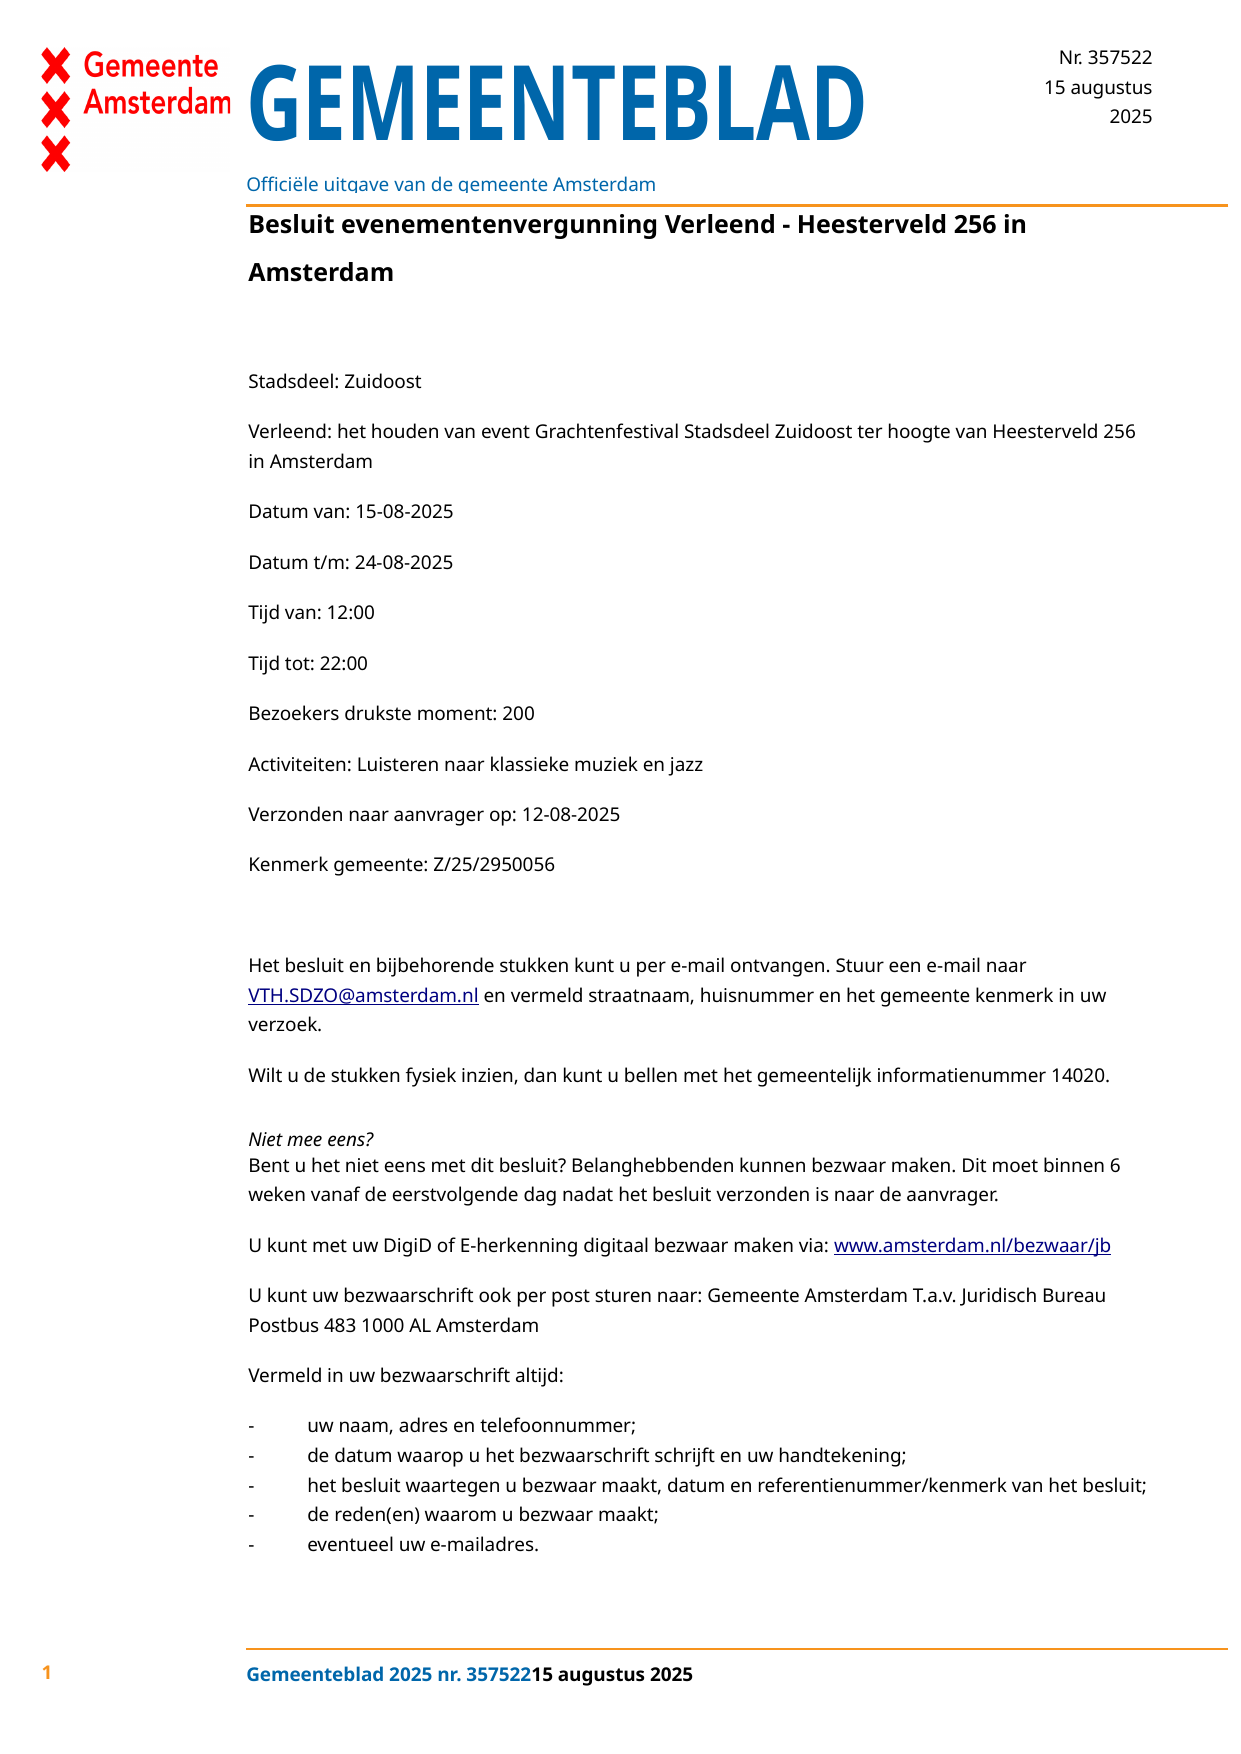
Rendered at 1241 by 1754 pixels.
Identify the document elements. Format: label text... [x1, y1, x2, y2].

list uw naam, adres en telefoonnummer; [248, 1413, 1152, 1438]
text Activiteiten: Luisteren naar klassieke muziek en jazz [248, 751, 1152, 777]
text Bent u het niet eens met dit besluit? Belanghebbenden kunnen bezwaar maken. Dit moet binnen 6 weken vanaf de eerstvolgende dag nadat het besluit verzonden is naar de aanvrager. [248, 1152, 1152, 1207]
text Kenmerk gemeente: Z/25/2950056 [248, 852, 1152, 877]
list de reden(en) waarom u bezwaar maakt; [248, 1501, 1152, 1527]
list eventueel uw e-mailadres. [248, 1531, 1152, 1557]
text Verzonden naar aanvrager op: 12-08-2025 [248, 801, 1152, 827]
text Besluit evenementenvergunning Verleend - Heesterveld 256 in Amsterdam [248, 207, 1152, 288]
text Vermeld in uw bezwaarschrift altijd: [248, 1362, 1152, 1388]
text Tijd van: 12:00 [248, 599, 1152, 625]
text Niet mee eens? [248, 1126, 1152, 1152]
text Stadsdeel: Zuidoost [248, 368, 1152, 394]
list het besluit waartegen u bezwaar maakt, datum en referentienummer/kenmerk van het besluit; [248, 1472, 1152, 1497]
text Het besluit en bijbehorende stukken kunt u per e-mail ontvangen. Stuur een e-mail naar VTH.SDZO@amsterdam.nl en vermeld straatnaam, huisnummer en het gemeente kenmerk in uw verzoek. [248, 952, 1152, 1037]
list de datum waarop u het bezwaarschrift schrijft en uw handtekening; [248, 1442, 1152, 1468]
text Tijd tot: 22:00 [248, 650, 1152, 676]
text U kunt met uw DigiD of E-herkenning digitaal bezwaar maken via: www.amsterdam.nl/bezwaar/jb [248, 1232, 1152, 1257]
picture [41, 47, 231, 172]
text Datum van: 15-08-2025 [248, 499, 1152, 524]
text Wilt u de stukken fysiek inzien, dan kunt u bellen met het gemeentelijk informatienummer 14020. [248, 1062, 1152, 1088]
text Bezoekers drukste moment: 200 [248, 700, 1152, 726]
text Verleend: het houden van event Grachtenfestival Stadsdeel Zuidoost ter hoogte van Heesterveld 256 in Amsterdam [248, 419, 1152, 474]
text U kunt uw bezwaarschrift ook per post sturen naar: Gemeente Amsterdam T.a.v. Juridisch Bureau Postbus 483 1000 AL Amsterdam [248, 1282, 1152, 1337]
text Datum t/m: 24-08-2025 [248, 549, 1152, 575]
